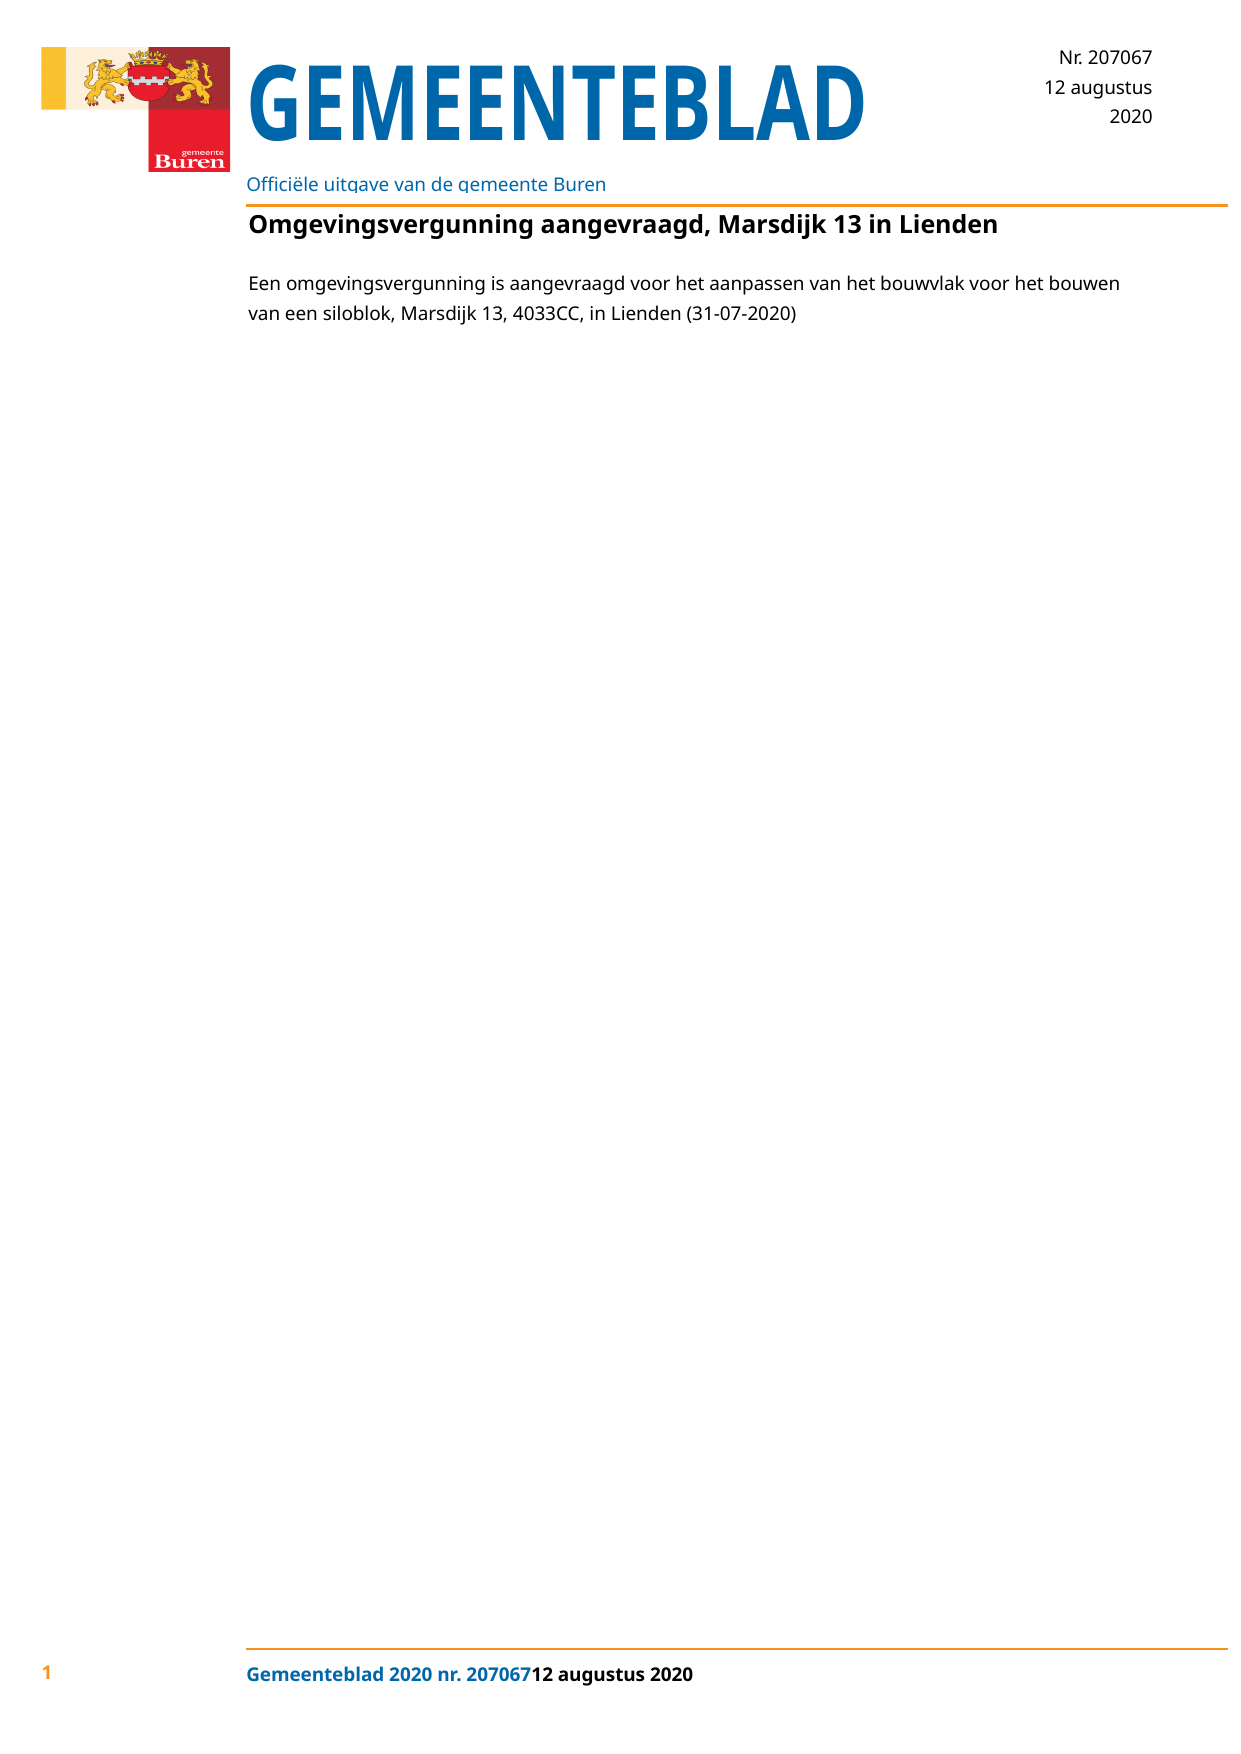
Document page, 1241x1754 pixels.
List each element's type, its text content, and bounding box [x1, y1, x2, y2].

picture [41, 47, 231, 172]
text Omgevingsvergunning aangevraagd, Marsdijk 13 in Lienden [248, 207, 1152, 241]
text Een omgevingsvergunning is aangevraagd voor het aanpassen van het bouwvlak voor het bouwen van een siloblok, Marsdijk 13, 4033CC, in Lienden (31-07-2020) [248, 270, 1152, 326]
